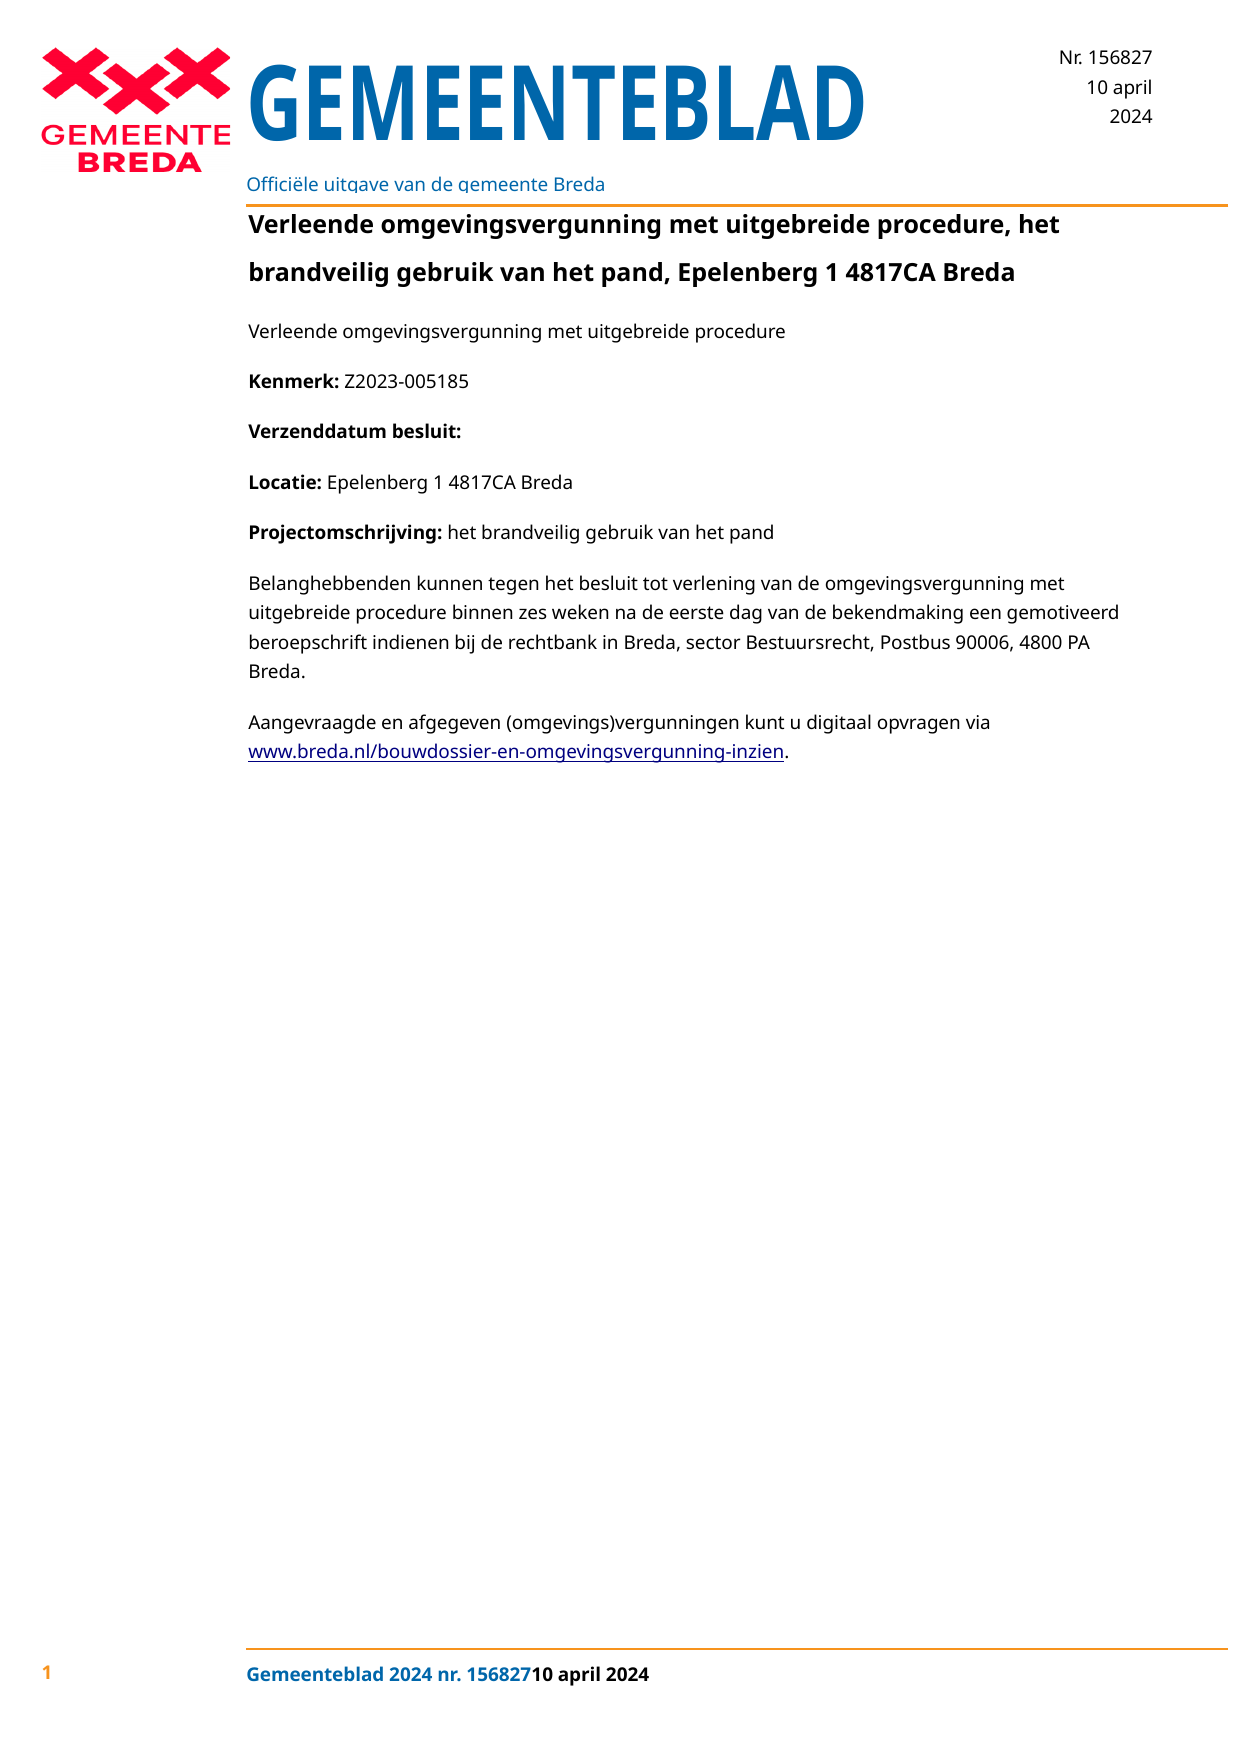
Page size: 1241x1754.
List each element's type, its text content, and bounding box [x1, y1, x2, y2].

text Aangevraagde en afgegeven (omgevings)vergunningen kunt u digitaal opvragen via www.breda.nl/bouwdossier-en-omgevingsvergunning-inzien. [248, 709, 1152, 764]
text Belanghebbenden kunnen tegen het besluit tot verlening van de omgevingsvergunning met uitgebreide procedure binnen zes weken na de eerste dag van de bekendmaking een gemotiveerd beroepschrift indienen bij de rechtbank in Breda, sector Bestuursrecht, Postbus 90006, 4800 PA Breda. [248, 570, 1152, 684]
text Kenmerk: Z2023-005185 [248, 368, 1152, 394]
picture [41, 47, 231, 172]
text Projectomschrijving: het brandveilig gebruik van het pand [248, 519, 1152, 545]
text Locatie: Epelenberg 1 4817CA Breda [248, 469, 1152, 495]
text Verzenddatum besluit: [248, 419, 1152, 444]
text Verleende omgevingsvergunning met uitgebreide procedure, het brandveilig gebruik van het pand, Epelenberg 1 4817CA Breda [248, 207, 1152, 288]
text Verleende omgevingsvergunning met uitgebreide procedure [248, 318, 1152, 344]
